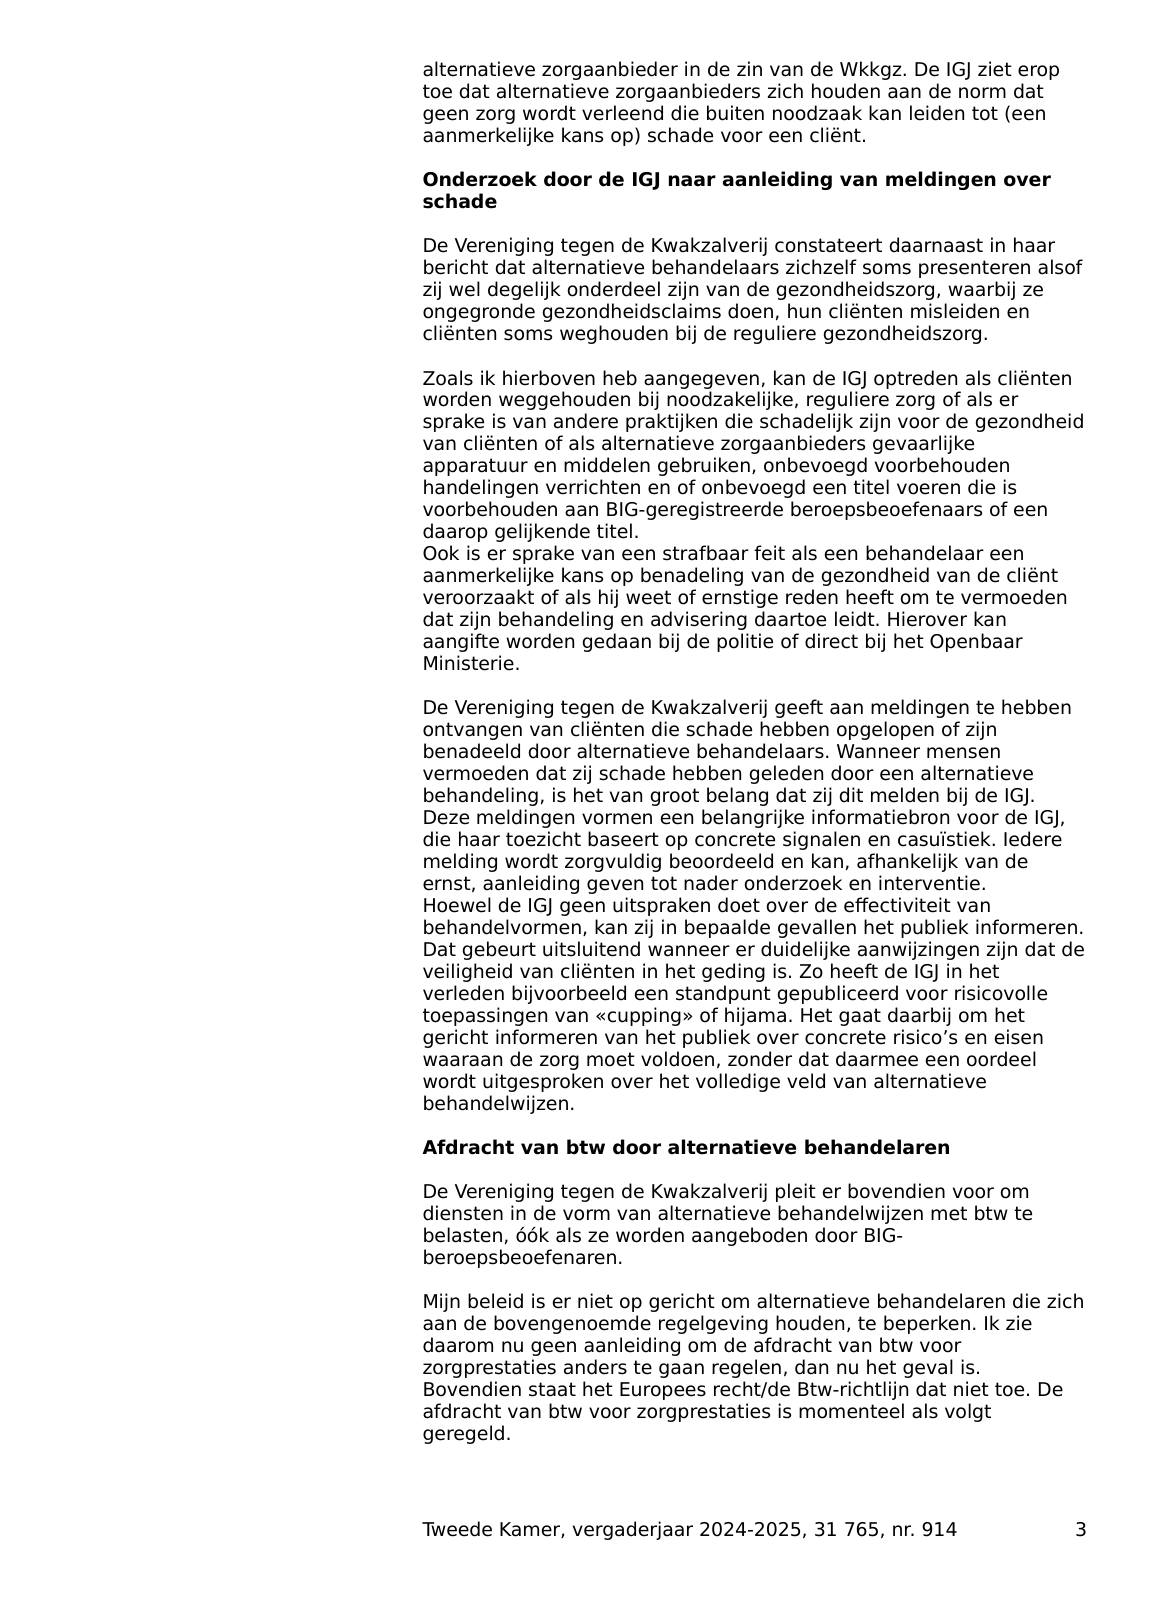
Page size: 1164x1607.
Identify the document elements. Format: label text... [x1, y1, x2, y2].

text De Vereniging tegen de Kwakzalverij pleit er bovendien voor om diensten in de vorm van alternatieve behandelwijzen met btw te belasten, óók als ze worden aangeboden door BIG-beroepsbeoefenaren. [422, 1181, 1087, 1269]
text Zoals ik hierboven heb aangegeven, kan de IGJ optreden als cliënten worden weggehouden bij noodzakelijke, reguliere zorg of als er sprake is van andere praktijken die schadelijk zijn voor de gezondheid van cliënten of als alternatieve zorgaanbieders gevaarlijke apparatuur en middelen gebruiken, onbevoegd voorbehouden handelingen verrichten en of onbevoegd een titel voeren die is voorbehouden aan BIG-geregistreerde beroepsbeoefenaars of een daarop gelijkende titel. [422, 367, 1087, 543]
text alternatieve zorgaanbieder in de zin van de Wkkgz. De IGJ ziet erop toe dat alternatieve zorgaanbieders zich houden aan de norm dat geen zorg wordt verleend die buiten noodzaak kan leiden tot (een aanmerkelijke kans op) schade voor een cliënt. [422, 59, 1087, 147]
text Hoewel de IGJ geen uitspraken doet over de effectiviteit van behandelvormen, kan zij in bepaalde gevallen het publiek informeren. Dat gebeurt uitsluitend wanneer er duidelijke aanwijzingen zijn dat de veiligheid van cliënten in het geding is. Zo heeft de IGJ in het verleden bijvoorbeeld een standpunt gepubliceerd voor risicovolle toepassingen van «cupping» of hijama. Het gaat daarbij om het gericht informeren van het publiek over concrete risico’s en eisen waaraan de zorg moet voldoen, zonder dat daarmee een oordeel wordt uitgesproken over het volledige veld van alternatieve behandelwijzen. [422, 895, 1087, 1115]
text Ook is er sprake van een strafbaar feit als een behandelaar een aanmerkelijke kans op benadeling van de gezondheid van de cliënt veroorzaakt of als hij weet of ernstige reden heeft om te vermoeden dat zijn behandeling en advisering daartoe leidt. Hierover kan aangifte worden gedaan bij de politie of direct bij het Openbaar Ministerie. [422, 543, 1087, 675]
subtitle Onderzoek door de IGJ naar aanleiding van meldingen over schade [422, 169, 1087, 213]
subtitle Afdracht van btw door alternatieve behandelaren [422, 1137, 1087, 1159]
text De Vereniging tegen de Kwakzalverij constateert daarnaast in haar bericht dat alternatieve behandelaars zichzelf soms presenteren alsof zij wel degelijk onderdeel zijn van de gezondheidszorg, waarbij ze ongegronde gezondheidsclaims doen, hun cliënten misleiden en cliënten soms weghouden bij de reguliere gezondheidszorg. [422, 235, 1087, 345]
text De Vereniging tegen de Kwakzalverij geeft aan meldingen te hebben ontvangen van cliënten die schade hebben opgelopen of zijn benadeeld door alternatieve behandelaars. Wanneer mensen vermoeden dat zij schade hebben geleden door een alternatieve behandeling, is het van groot belang dat zij dit melden bij de IGJ. Deze meldingen vormen een belangrijke informatiebron voor de IGJ, die haar toezicht baseert op concrete signalen en casuïstiek. Iedere melding wordt zorgvuldig beoordeeld en kan, afhankelijk van de ernst, aanleiding geven tot nader onderzoek en interventie. [422, 697, 1087, 895]
text Mijn beleid is er niet op gericht om alternatieve behandelaren die zich aan de bovengenoemde regelgeving houden, te beperken. Ik zie daarom nu geen aanleiding om de afdracht van btw voor zorgprestaties anders te gaan regelen, dan nu het geval is. Bovendien staat het Europees recht/de Btw-richtlijn dat niet toe. De afdracht van btw voor zorgprestaties is momenteel als volgt geregeld. [422, 1291, 1087, 1445]
